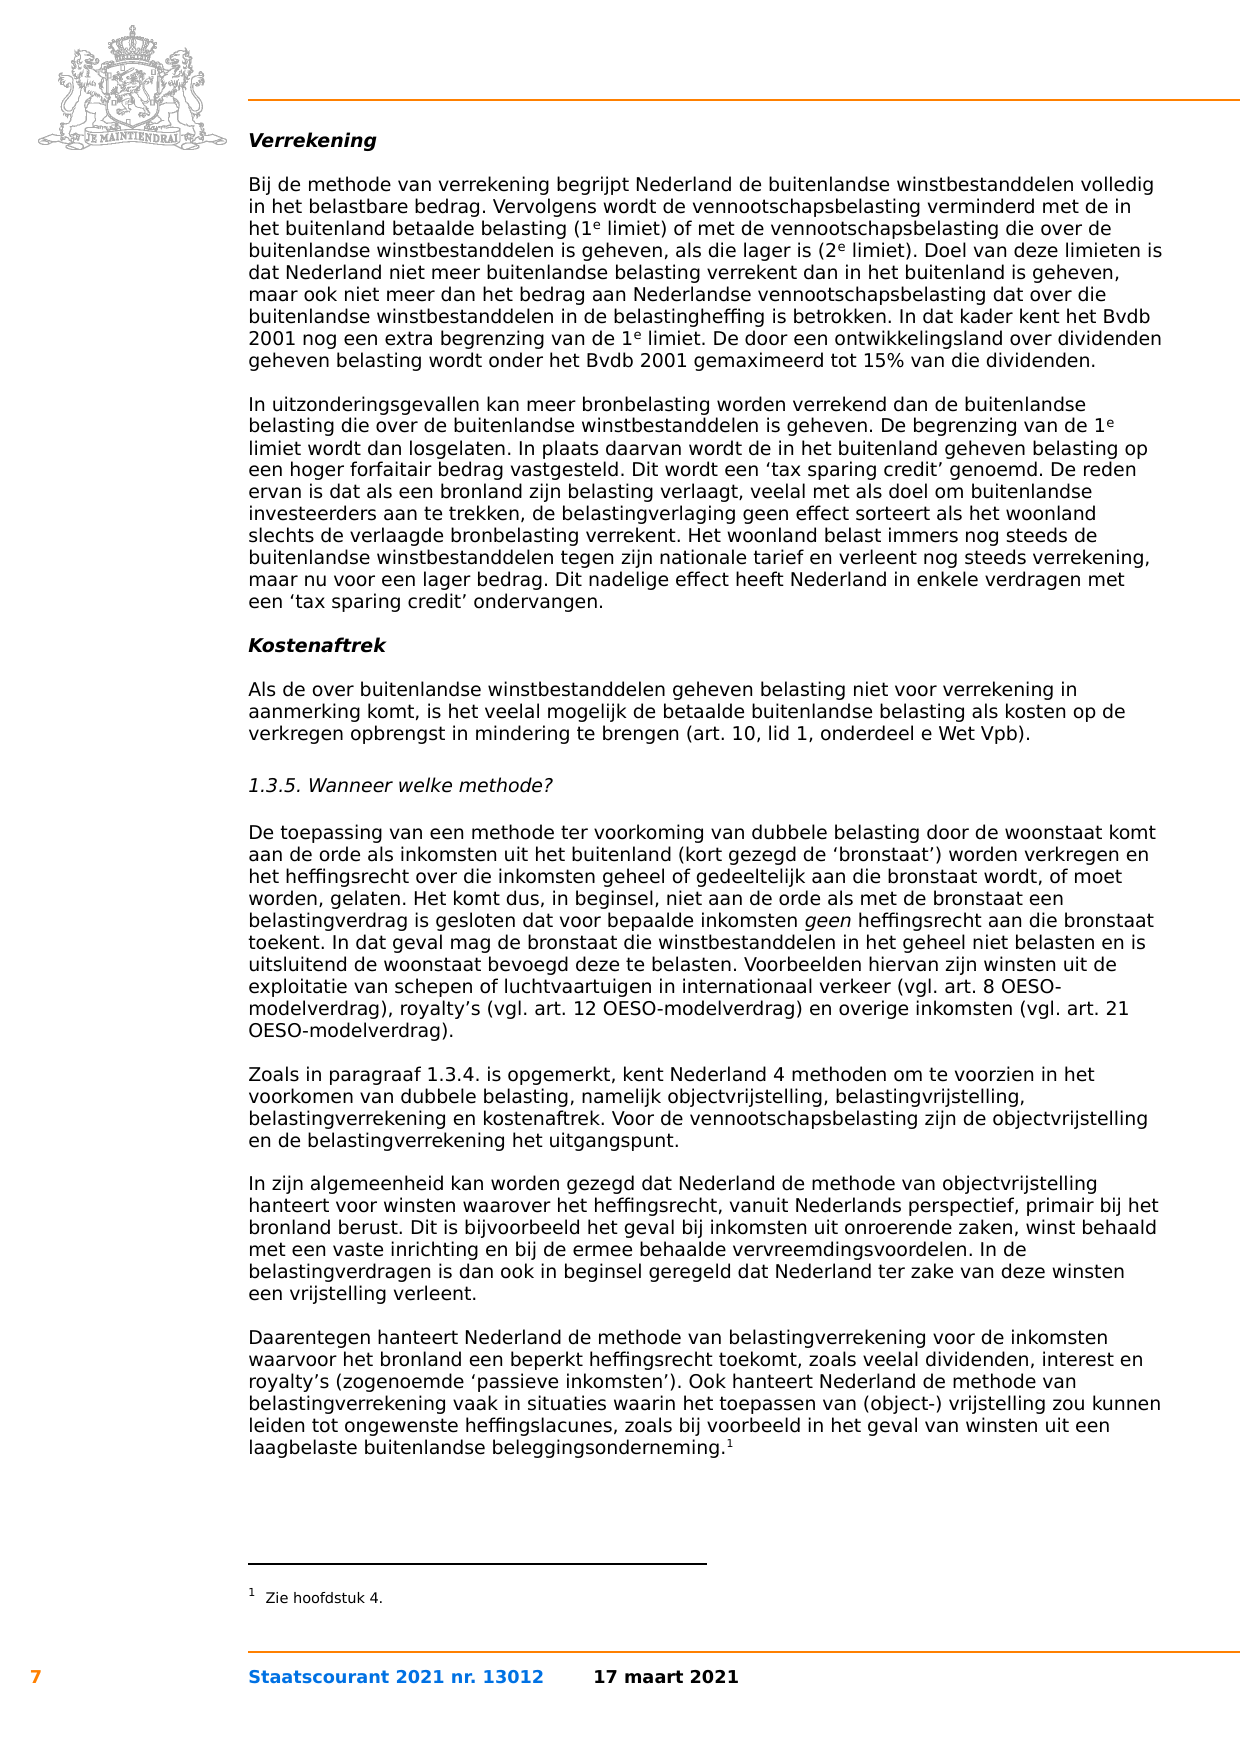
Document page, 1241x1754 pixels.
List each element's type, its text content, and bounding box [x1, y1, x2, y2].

text In uitzonderingsgevallen kan meer bronbelasting worden verrekend dan de buitenlandse belasting die over de buitenlandse winstbestanddelen is geheven. De begrenzing van de 1e limiet wordt dan losgelaten. In plaats daarvan wordt de in het buitenland geheven belasting op een hoger forfaitair bedrag vastgesteld. Dit wordt een ‘tax sparing credit’ genoemd. De reden ervan is dat als een bronland zijn belasting verlaagt, veelal met als doel om buitenlandse investeerders aan te trekken, de belastingverlaging geen effect sorteert als het woonland slechts de verlaagde bronbelasting verrekent. Het woonland belast immers nog steeds de buitenlandse winstbestanddelen tegen zijn nationale tarief en verleent nog steeds verrekening, maar nu voor een lager bedrag. Dit nadelige effect heeft Nederland in enkele verdragen met een ‘tax sparing credit’ ondervangen. [248, 393, 1163, 613]
text Daarentegen hanteert Nederland de methode van belastingverrekening voor de inkomsten waarvoor het bronland een beperkt heffingsrecht toekomt, zoals veelal dividenden, interest en royalty’s (zogenoemde ‘passieve inkomsten’). Ook hanteert Nederland de methode van belastingverrekening vaak in situaties waarin het toepassen van (object-) vrijstelling zou kunnen leiden tot ongewenste heffingslacunes, zoals bij voorbeeld in het geval van winsten uit een laagbelaste buitenlandse beleggingsonderneming. [248, 1327, 1163, 1459]
picture [38, 25, 227, 150]
subtitle Kostenaftrek [248, 635, 1163, 657]
text De toepassing van een methode ter voorkoming van dubbele belasting door de woonstaat komt aan de orde als inkomsten uit het buitenland (kort gezegd de ‘bronstaat’) worden verkregen en het heffingsrecht over die inkomsten geheel of gedeeltelijk aan die bronstaat wordt, of moet worden, gelaten. Het komt dus, in beginsel, niet aan de orde als met de bronstaat een belastingverdrag is gesloten dat voor bepaalde inkomsten geen heffingsrecht aan die bronstaat toekent. In dat geval mag de bronstaat die winstbestanddelen in het geheel niet belasten en is uitsluitend de woonstaat bevoegd deze te belasten. Voorbeelden hiervan zijn winsten uit de exploitatie van schepen of luchtvaartuigen in internationaal verkeer (vgl. art. 8 OESO-modelverdrag), royalty’s (vgl. art. 12 OESO-modelverdrag) en overige inkomsten (vgl. art. 21 OESO-modelverdrag). [248, 822, 1163, 1042]
text Zie hoofdstuk 4. [248, 1586, 1163, 1608]
text Bij de methode van verrekening begrijpt Nederland de buitenlandse winstbestanddelen volledig in het belastbare bedrag. Vervolgens wordt de vennootschapsbelasting verminderd met de in het buitenland betaalde belasting (1e limiet) of met de vennootschapsbelasting die over de buitenlandse winstbestanddelen is geheven, als die lager is (2e limiet). Doel van deze limieten is dat Nederland niet meer buitenlandse belasting verrekent dan in het buitenland is geheven, maar ook niet meer dan het bedrag aan Nederlandse vennootschapsbelasting dat over die buitenlandse winstbestanddelen in de belastingheffing is betrokken. In dat kader kent het Bvdb 2001 nog een extra begrenzing van de 1e limiet. De door een ontwikkelingsland over dividenden geheven belasting wordt onder het Bvdb 2001 gemaximeerd tot 15% van die dividenden. [248, 174, 1163, 372]
text In zijn algemeenheid kan worden gezegd dat Nederland de methode van objectvrijstelling hanteert voor winsten waarover het heffingsrecht, vanuit Nederlands perspectief, primair bij het bronland berust. Dit is bijvoorbeeld het geval bij inkomsten uit onroerende zaken, winst behaald met een vaste inrichting en bij de ermee behaalde vervreemdingsvoordelen. In de belastingverdragen is dan ook in beginsel geregeld dat Nederland ter zake van deze winsten een vrijstelling verleent. [248, 1173, 1163, 1305]
text Als de over buitenlandse winstbestanddelen geheven belasting niet voor verrekening in aanmerking komt, is het veelal mogelijk de betaalde buitenlandse belasting als kosten op de verkregen opbrengst in mindering te brengen (art. 10, lid 1, onderdeel e Wet Vpb). [248, 679, 1163, 745]
text Zoals in paragraaf 1.3.4. is opgemerkt, kent Nederland 4 methoden om te voorzien in het voorkomen van dubbele belasting, namelijk objectvrijstelling, belastingvrijstelling, belastingverrekening en kostenaftrek. Voor de vennootschapsbelasting zijn de objectvrijstelling en de belastingverrekening het uitgangspunt. [248, 1063, 1163, 1151]
subtitle Verrekening [248, 130, 1163, 152]
subtitle 1.3.5. Wanneer welke methode? [248, 775, 1163, 797]
